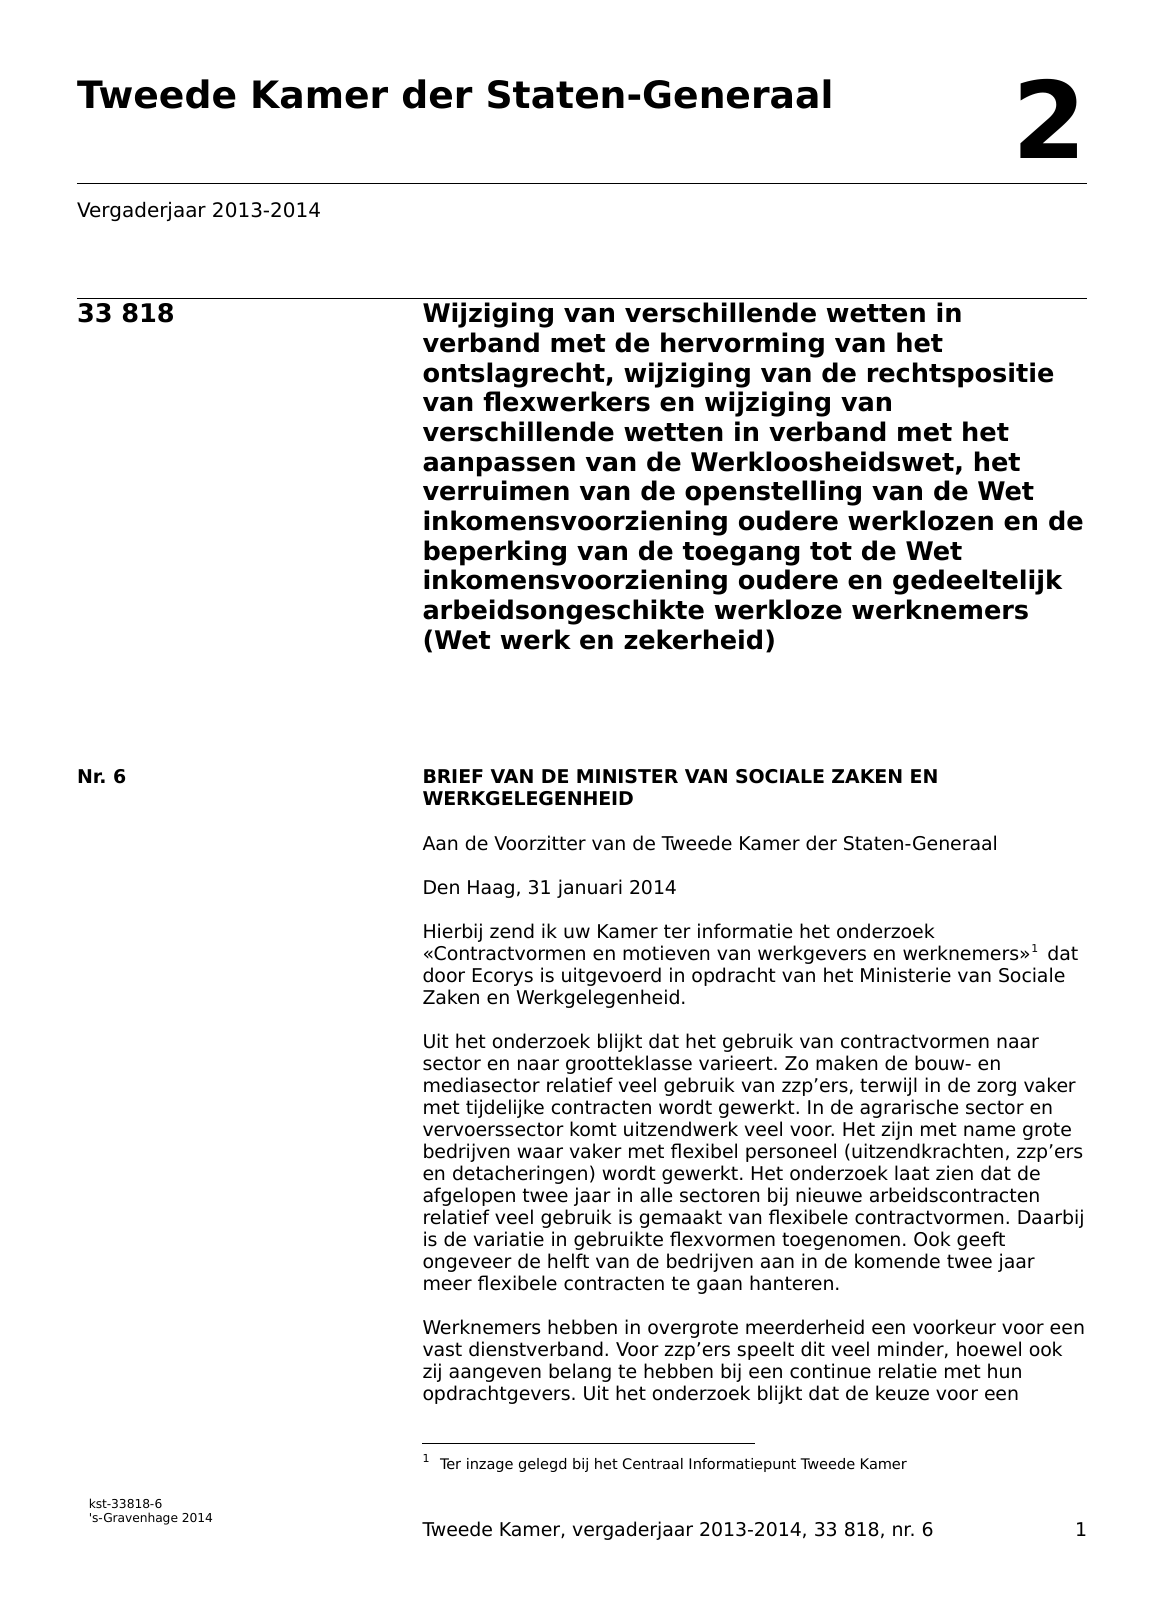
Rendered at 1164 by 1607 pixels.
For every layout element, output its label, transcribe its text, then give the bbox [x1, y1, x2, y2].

table_cell Vergaderjaar 2013-2014 [77, 184, 1087, 298]
subtitle Nr. 6 BRIEF VAN DE MINISTER VAN SOCIALE ZAKEN EN WERKGELEGENHEID [77, 766, 1087, 810]
text Uit het onderzoek blijkt dat het gebruik van contractvormen naar sector en naar grootteklasse varieert. Zo maken de bouw- en mediasector relatief veel gebruik van zzp’ers, terwijl in de zorg vaker met tijdelijke contracten wordt gewerkt. In de agrarische sector en vervoerssector komt uitzendwerk veel voor. Het zijn met name grote bedrijven waar vaker met flexibel personeel (uitzendkrachten, zzp’ers en detacheringen) wordt gewerkt. Het onderzoek laat zien dat de afgelopen twee jaar in alle sectoren bij nieuwe arbeidscontracten relatief veel gebruik is gemaakt van flexibele contractvormen. Daarbij is de variatie in gebruikte flexvormen toegenomen. Ook geeft ongeveer de helft van de bedrijven aan in de komende twee jaar meer flexibele contracten te gaan hanteren. [422, 1031, 1087, 1294]
text Werknemers hebben in overgrote meerderheid een voorkeur voor een vast dienstverband. Voor zzp’ers speelt dit veel minder, hoewel ook zij aangeven belang te hebben bij een continue relatie met hun opdrachtgevers. Uit het onderzoek blijkt dat de keuze voor een [422, 1317, 1087, 1405]
text Den Haag, 31 januari 2014 [422, 877, 1087, 898]
text Ter inzage gelegd bij het Centraal Informatiepunt Tweede Kamer [422, 1452, 1087, 1474]
subtitle 33 818 Wijziging van verschillende wetten in verband met de hervorming van het ontslagrecht, wijziging van de rechtspositie van flexwerkers en wijziging van verschillende wetten in verband met het aanpassen van de Werkloosheidswet, het verruimen van de openstelling van de Wet inkomensvoorziening oudere werklozen en de beperking van de toegang tot de Wet inkomensvoorziening oudere en gedeeltelijk arbeidsongeschikte werkloze werknemers (Wet werk en zekerheid) [77, 299, 1087, 655]
text 's-Gravenhage 2014 [88, 1511, 323, 1525]
text kst-33818-6 [88, 1497, 323, 1511]
table_header Tweede Kamer der Staten-Generaal [77, 59, 886, 183]
text Aan de Voorzitter van de Tweede Kamer der Staten-Generaal [422, 832, 1087, 854]
text Hierbij zend ik uw Kamer ter informatie het onderzoek «Contractvormen en motieven van werkgevers en werknemers» dat door Ecorys is uitgevoerd in opdracht van het Ministerie van Sociale Zaken en Werkgelegenheid. [422, 921, 1087, 1009]
table_header 2 [886, 59, 1087, 183]
